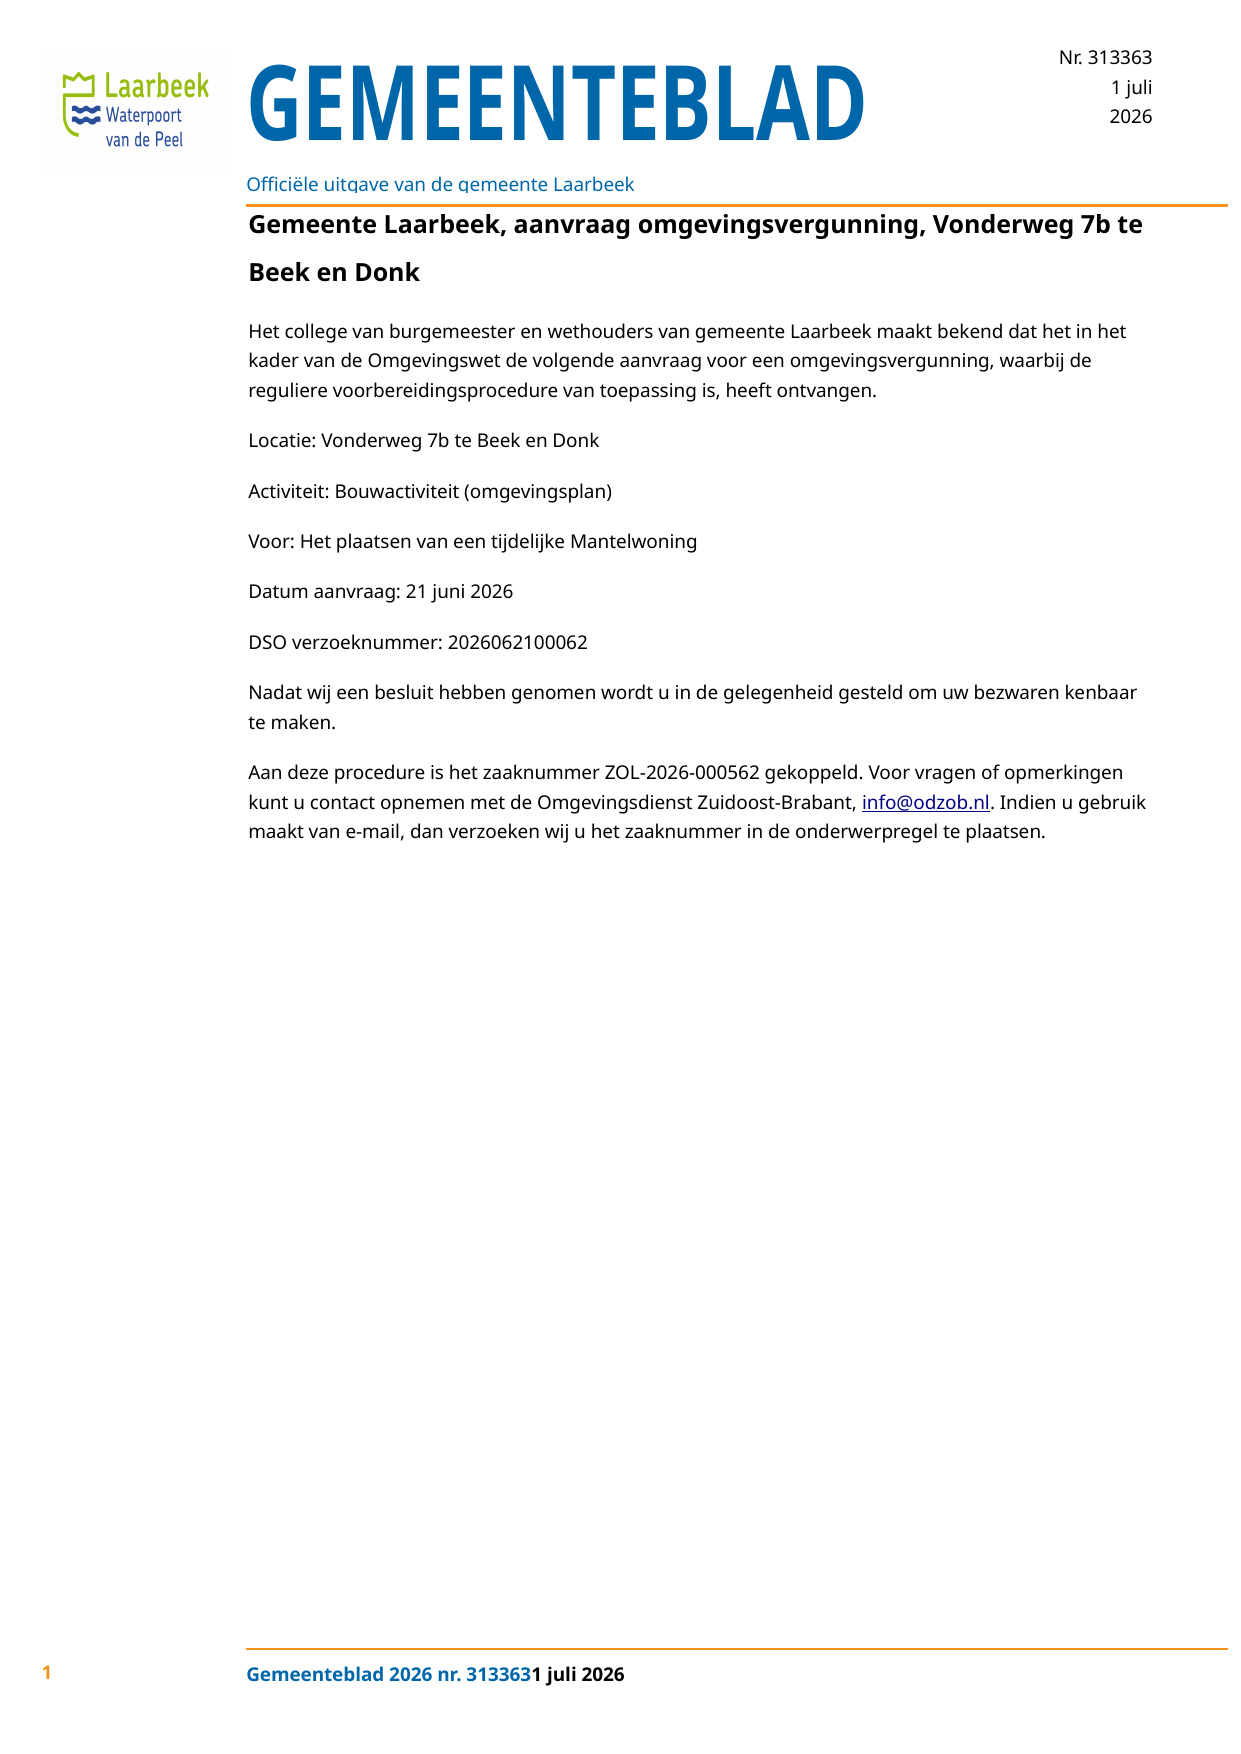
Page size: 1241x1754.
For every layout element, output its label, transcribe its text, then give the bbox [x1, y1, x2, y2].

text DSO verzoeknummer: 2026062100062 [248, 629, 1152, 655]
text Aan deze procedure is het zaaknummer ZOL-2026-000562 gekoppeld. Voor vragen of opmerkingen kunt u contact opnemen met de Omgevingsdienst Zuidoost-Brabant, info@odzob.nl. Indien u gebruik maakt van e-mail, dan verzoeken wij u het zaaknummer in de onderwerpregel te plaatsen. [248, 759, 1152, 844]
text Activiteit: Bouwactiviteit (omgevingsplan) [248, 478, 1152, 504]
text Locatie: Vonderweg 7b te Beek en Donk [248, 427, 1152, 453]
text Gemeente Laarbeek, aanvraag omgevingsvergunning, Vonderweg 7b te Beek en Donk [248, 207, 1152, 288]
text Het college van burgemeester en wethouders van gemeente Laarbeek maakt bekend dat het in het kader van de Omgevingswet de volgende aanvraag voor een omgevingsvergunning, waarbij de reguliere voorbereidingsprocedure van toepassing is, heeft ontvangen. [248, 318, 1152, 403]
text Nadat wij een besluit hebben genomen wordt u in de gelegenheid gesteld om uw bezwaren kenbaar te maken. [248, 679, 1152, 735]
text Voor: Het plaatsen van een tijdelijke Mantelwoning [248, 528, 1152, 554]
picture [41, 47, 231, 172]
text Datum aanvraag: 21 juni 2026 [248, 579, 1152, 604]
